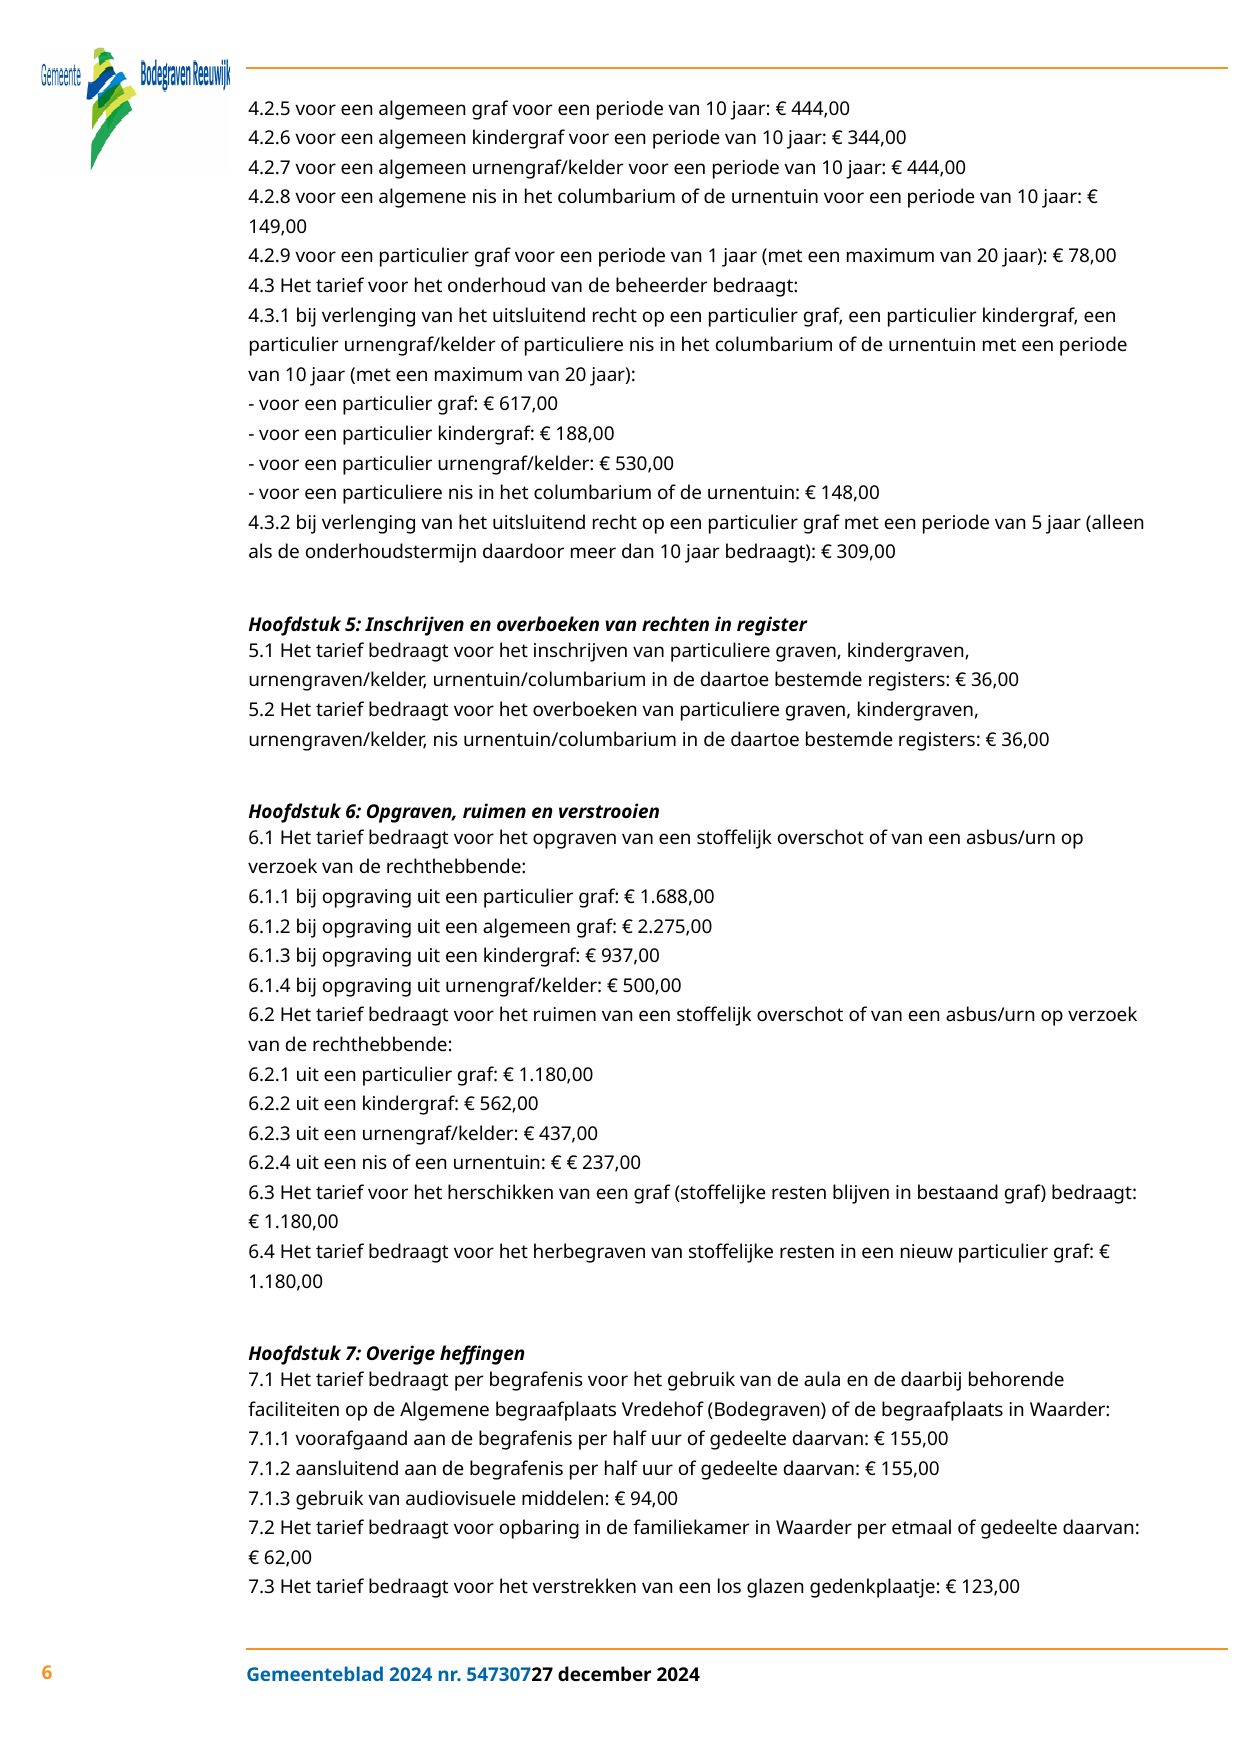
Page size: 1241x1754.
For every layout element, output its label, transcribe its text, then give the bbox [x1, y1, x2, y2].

text 4.3.1 bij verlenging van het uitsluitend recht op een particulier graf, een particulier kindergraf, een particulier urnengraf/kelder of particuliere nis in het columbarium of de urnentuin met een periode van 10 jaar (met een maximum van 20 jaar): [248, 302, 1152, 387]
text 7.1.2 aansluitend aan de begrafenis per half uur of gedeelte daarvan: € 155,00 [248, 1455, 1152, 1481]
picture [41, 47, 231, 172]
text 4.2.6 voor een algemeen kindergraf voor een periode van 10 jaar: € 344,00 [248, 124, 1152, 150]
text 4.2.5 voor een algemeen graf voor een periode van 10 jaar: € 444,00 [248, 95, 1152, 121]
text 4.3 Het tarief voor het onderhoud van de beheerder bedraagt: [248, 272, 1152, 298]
text 4.2.8 voor een algemene nis in het columbarium of de urnentuin voor een periode van 10 jaar: € 149,00 [248, 183, 1152, 239]
text 6.2.3 uit een urnengraf/kelder: € 437,00 [248, 1120, 1152, 1146]
text Hoofdstuk 7: Overige heffingen [248, 1341, 1152, 1366]
text 6.3 Het tarief voor het herschikken van een graf (stoffelijke resten blijven in bestaand graf) bedraagt: € 1.180,00 [248, 1179, 1152, 1234]
text 5.1 Het tarief bedraagt voor het inschrijven van particuliere graven, kindergraven, urnengraven/kelder, urnentuin/columbarium in de daartoe bestemde registers: € 36,00 [248, 637, 1152, 692]
text 7.1.1 voorafgaand aan de begrafenis per half uur of gedeelte daarvan: € 155,00 [248, 1426, 1152, 1451]
text 6.1.4 bij opgraving uit urnengraf/kelder: € 500,00 [248, 972, 1152, 998]
text 7.1 Het tarief bedraagt per begrafenis voor het gebruik van de aula en de daarbij behorende faciliteiten op de Algemene begraafplaats Vredehof (Bodegraven) of de begraafplaats in Waarder: [248, 1366, 1152, 1422]
text 4.2.7 voor een algemeen urnengraf/kelder voor een periode van 10 jaar: € 444,00 [248, 154, 1152, 180]
text - voor een particulier urnengraf/kelder: € 530,00 [248, 450, 1152, 476]
text 6.1.1 bij opgraving uit een particulier graf: € 1.688,00 [248, 883, 1152, 909]
text Hoofdstuk 6: Opgraven, ruimen en verstrooien [248, 798, 1152, 824]
text Hoofdstuk 5: Inschrijven en overboeken van rechten in register [248, 611, 1152, 637]
text - voor een particulier graf: € 617,00 [248, 391, 1152, 416]
text - voor een particulier kindergraf: € 188,00 [248, 420, 1152, 446]
text 6.2.4 uit een nis of een urnentuin: € € 237,00 [248, 1149, 1152, 1175]
text 6.1 Het tarief bedraagt voor het opgraven van een stoffelijk overschot of van een asbus/urn op verzoek van de rechthebbende: [248, 824, 1152, 879]
text 7.1.3 gebruik van audiovisuele middelen: € 94,00 [248, 1485, 1152, 1510]
text 4.3.2 bij verlenging van het uitsluitend recht op een particulier graf met een periode van 5 jaar (alleen als de onderhoudstermijn daardoor meer dan 10 jaar bedraagt): € 309,00 [248, 509, 1152, 564]
text 6.1.2 bij opgraving uit een algemeen graf: € 2.275,00 [248, 913, 1152, 939]
text 6.2.1 uit een particulier graf: € 1.180,00 [248, 1061, 1152, 1087]
text 6.2.2 uit een kindergraf: € 562,00 [248, 1090, 1152, 1116]
text 4.2.9 voor een particulier graf voor een periode van 1 jaar (met een maximum van 20 jaar): € 78,00 [248, 243, 1152, 268]
text 5.2 Het tarief bedraagt voor het overboeken van particuliere graven, kindergraven, urnengraven/kelder, nis urnentuin/columbarium in de daartoe bestemde registers: € 36,00 [248, 696, 1152, 751]
text 6.4 Het tarief bedraagt voor het herbegraven van stoffelijke resten in een nieuw particulier graf: € 1.180,00 [248, 1238, 1152, 1294]
text 6.1.3 bij opgraving uit een kindergraf: € 937,00 [248, 942, 1152, 968]
text 7.2 Het tarief bedraagt voor opbaring in de familiekamer in Waarder per etmaal of gedeelte daarvan: € 62,00 [248, 1514, 1152, 1569]
text - voor een particuliere nis in het columbarium of de urnentuin: € 148,00 [248, 479, 1152, 505]
text 6.2 Het tarief bedraagt voor het ruimen van een stoffelijk overschot of van een asbus/urn op verzoek van de rechthebbende: [248, 1002, 1152, 1057]
text 7.3 Het tarief bedraagt voor het verstrekken van een los glazen gedenkplaatje: € 123,00 [248, 1573, 1152, 1599]
